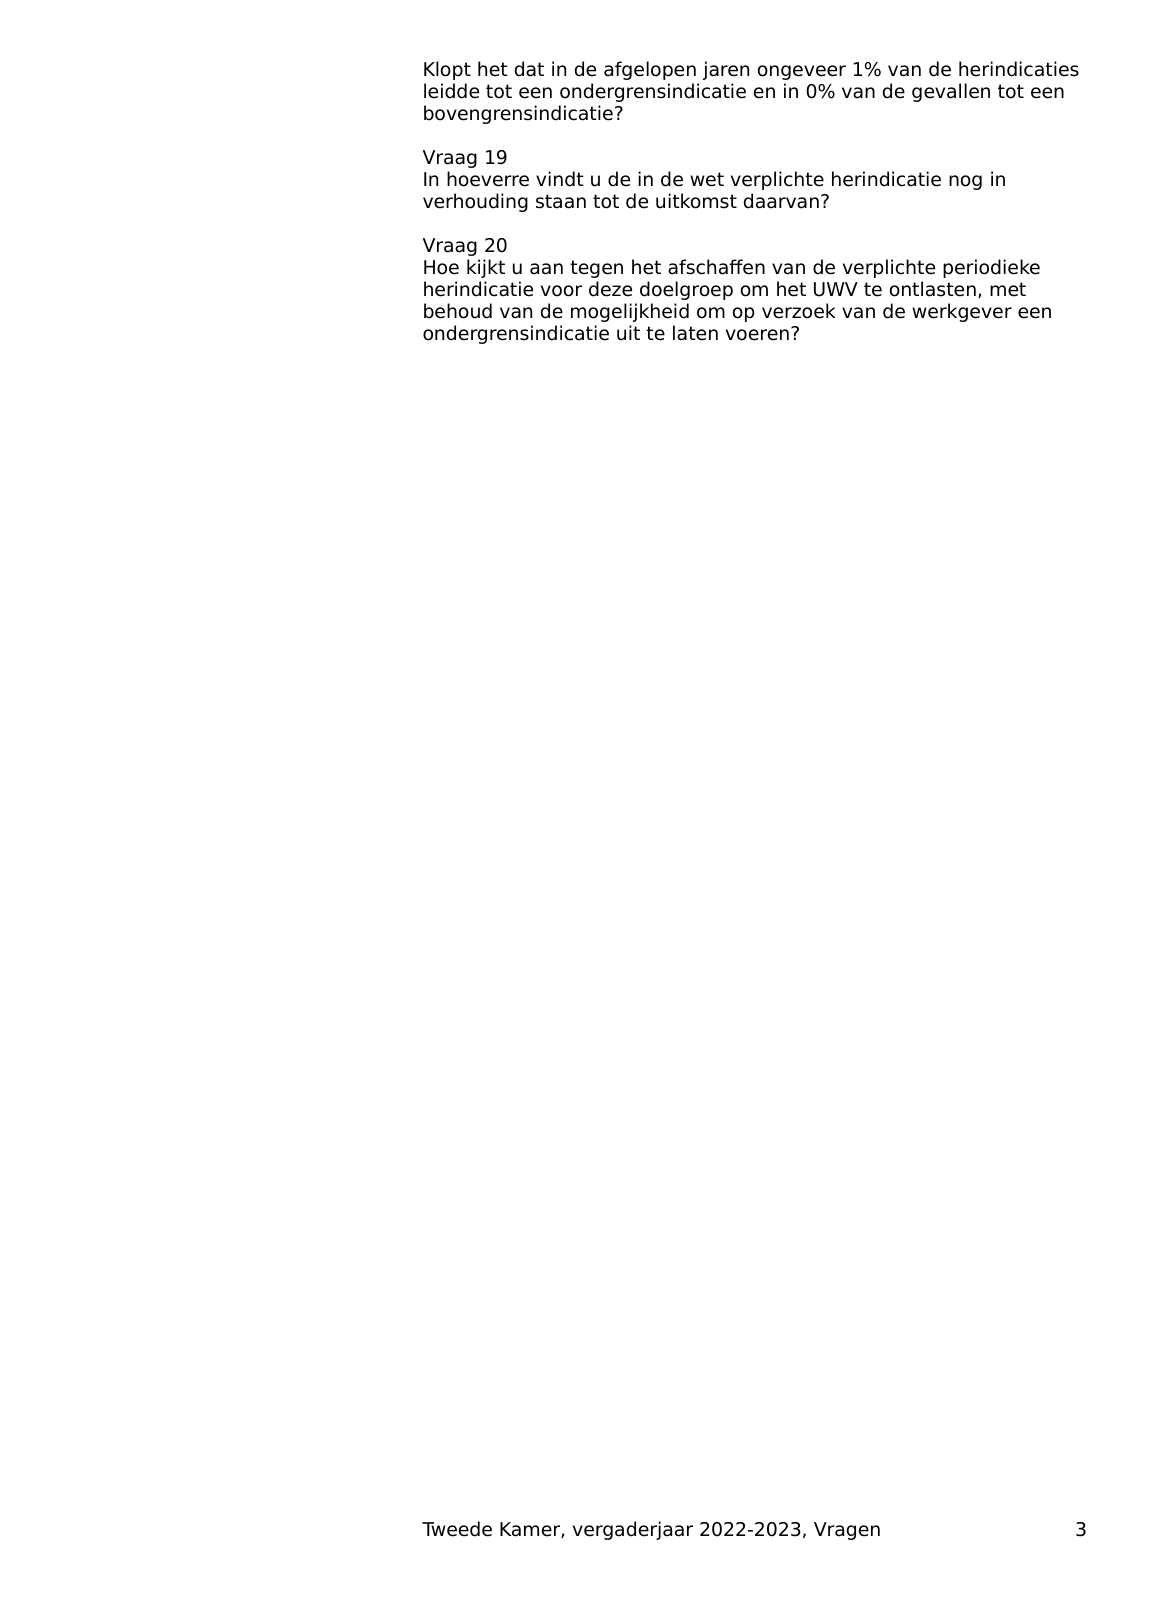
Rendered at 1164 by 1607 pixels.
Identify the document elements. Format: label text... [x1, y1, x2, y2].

text Vraag 19 [422, 147, 1087, 169]
text Hoe kijkt u aan tegen het afschaffen van de verplichte periodieke herindicatie voor deze doelgroep om het UWV te ontlasten, met behoud van de mogelijkheid om op verzoek van de werkgever een ondergrensindicatie uit te laten voeren? [422, 257, 1087, 345]
text Klopt het dat in de afgelopen jaren ongeveer 1% van de herindicaties leidde tot een ondergrensindicatie en in 0% van de gevallen tot een bovengrensindicatie? [422, 59, 1087, 125]
text In hoeverre vindt u de in de wet verplichte herindicatie nog in verhouding staan tot de uitkomst daarvan? [422, 169, 1087, 213]
text Vraag 20 [422, 235, 1087, 257]
